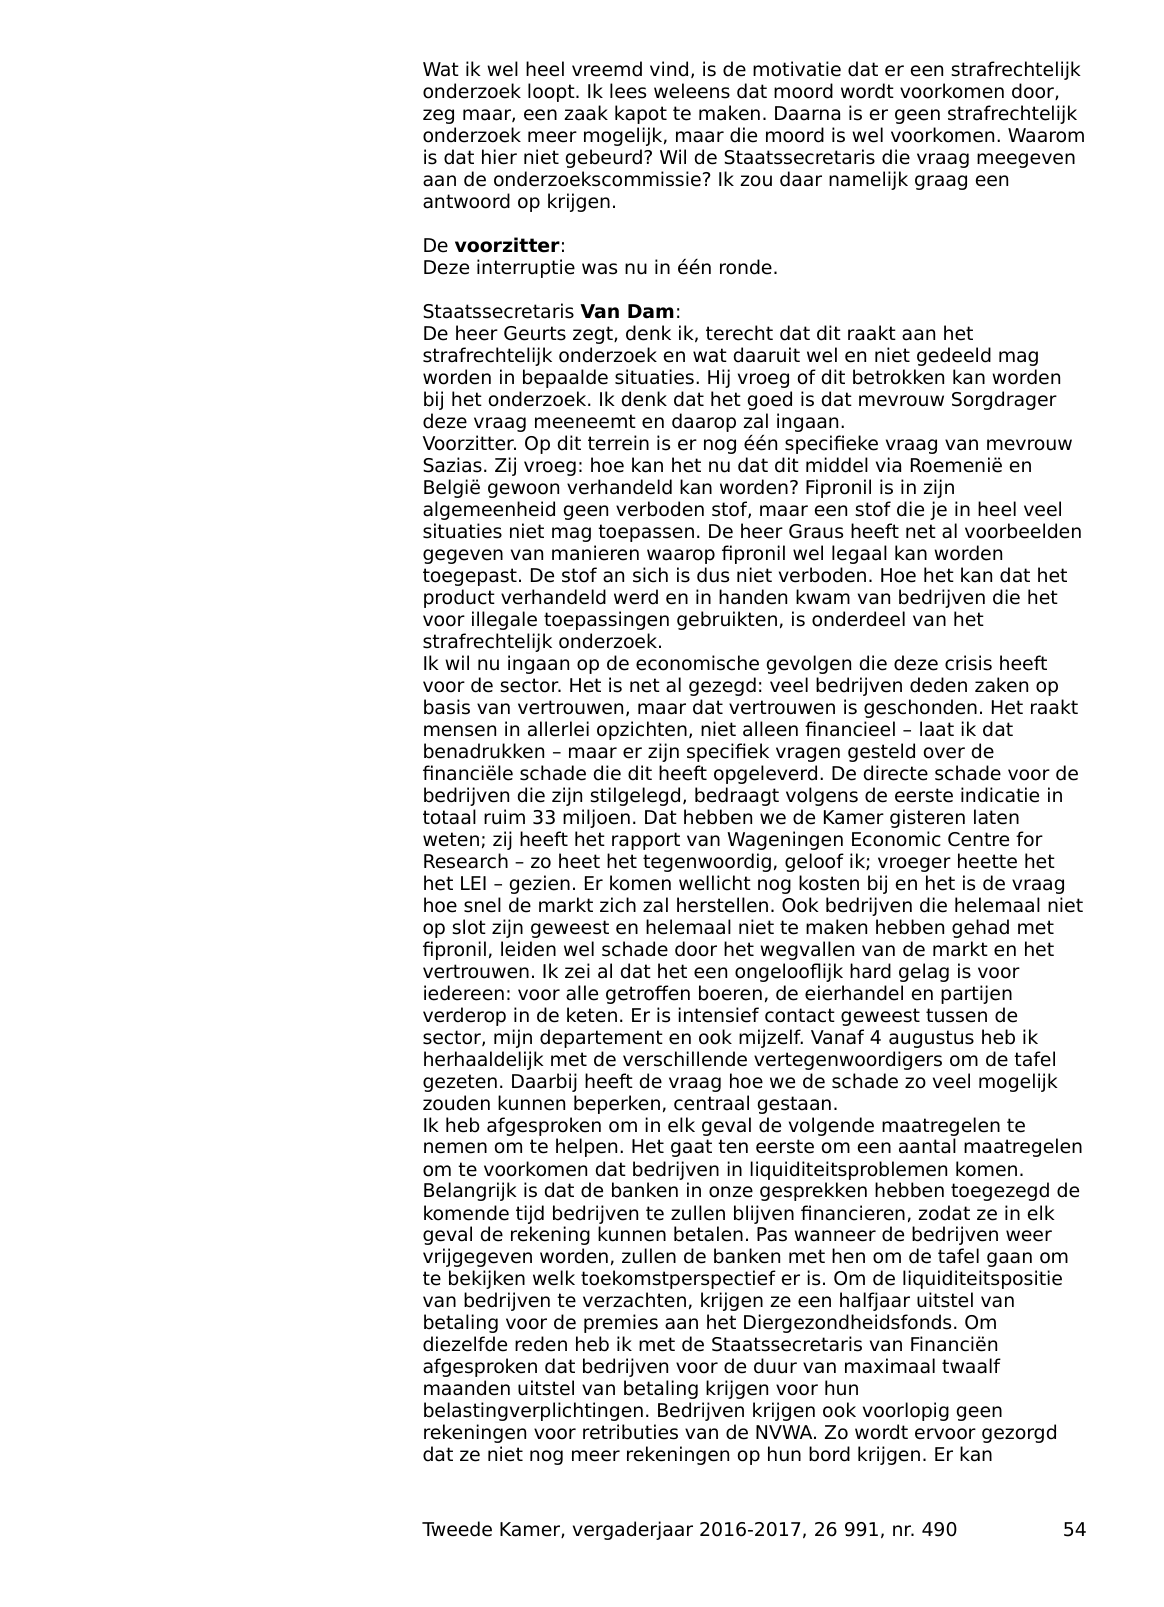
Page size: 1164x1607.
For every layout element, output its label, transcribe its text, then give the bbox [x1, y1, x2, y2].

text Ik heb afgesproken om in elk geval de volgende maatregelen te nemen om te helpen. Het gaat ten eerste om een aantal maatregelen om te voorkomen dat bedrijven in liquiditeitsproblemen komen. Belangrijk is dat de banken in onze gesprekken hebben toegezegd de komende tijd bedrijven te zullen blijven financieren, zodat ze in elk geval de rekening kunnen betalen. Pas wanneer de bedrijven weer vrijgegeven worden, zullen de banken met hen om de tafel gaan om te bekijken welk toekomstperspectief er is. Om de liquiditeitspositie van bedrijven te verzachten, krijgen ze een halfjaar uitstel van betaling voor de premies aan het Diergezondheidsfonds. Om diezelfde reden heb ik met de Staatssecretaris van Financiën afgesproken dat bedrijven voor de duur van maximaal twaalf maanden uitstel van betaling krijgen voor hun belastingverplichtingen. Bedrijven krijgen ook voorlopig geen rekeningen voor retributies van de NVWA. Zo wordt ervoor gezorgd dat ze niet nog meer rekeningen op hun bord krijgen. Er kan [422, 1114, 1087, 1466]
text De voorzitter: [422, 235, 1087, 257]
text Voorzitter. Op dit terrein is er nog één specifieke vraag van mevrouw Sazias. Zij vroeg: hoe kan het nu dat dit middel via Roemenië en België gewoon verhandeld kan worden? Fipronil is in zijn algemeenheid geen verboden stof, maar een stof die je in heel veel situaties niet mag toepassen. De heer Graus heeft net al voorbeelden gegeven van manieren waarop fipronil wel legaal kan worden toegepast. De stof an sich is dus niet verboden. Hoe het kan dat het product verhandeld werd en in handen kwam van bedrijven die het voor illegale toepassingen gebruikten, is onderdeel van het strafrechtelijk onderzoek. [422, 433, 1087, 653]
text Wat ik wel heel vreemd vind, is de motivatie dat er een strafrechtelijk onderzoek loopt. Ik lees weleens dat moord wordt voorkomen door, zeg maar, een zaak kapot te maken. Daarna is er geen strafrechtelijk onderzoek meer mogelijk, maar die moord is wel voorkomen. Waarom is dat hier niet gebeurd? Wil de Staatssecretaris die vraag meegeven aan de onderzoekscommissie? Ik zou daar namelijk graag een antwoord op krijgen. [422, 59, 1087, 213]
text De heer Geurts zegt, denk ik, terecht dat dit raakt aan het strafrechtelijk onderzoek en wat daaruit wel en niet gedeeld mag worden in bepaalde situaties. Hij vroeg of dit betrokken kan worden bij het onderzoek. Ik denk dat het goed is dat mevrouw Sorgdrager deze vraag meeneemt en daarop zal ingaan. [422, 323, 1087, 433]
text Deze interruptie was nu in één ronde. [422, 257, 1087, 279]
text Staatssecretaris Van Dam: [422, 301, 1087, 323]
text Ik wil nu ingaan op de economische gevolgen die deze crisis heeft voor de sector. Het is net al gezegd: veel bedrijven deden zaken op basis van vertrouwen, maar dat vertrouwen is geschonden. Het raakt mensen in allerlei opzichten, niet alleen financieel – laat ik dat benadrukken – maar er zijn specifiek vragen gesteld over de financiële schade die dit heeft opgeleverd. De directe schade voor de bedrijven die zijn stilgelegd, bedraagt volgens de eerste indicatie in totaal ruim 33 miljoen. Dat hebben we de Kamer gisteren laten weten; zij heeft het rapport van Wageningen Economic Centre for Research – zo heet het tegenwoordig, geloof ik; vroeger heette het het LEI – gezien. Er komen wellicht nog kosten bij en het is de vraag hoe snel de markt zich zal herstellen. Ook bedrijven die helemaal niet op slot zijn geweest en helemaal niet te maken hebben gehad met fipronil, leiden wel schade door het wegvallen van de markt en het vertrouwen. Ik zei al dat het een ongelooflijk hard gelag is voor iedereen: voor alle getroffen boeren, de eierhandel en partijen verderop in de keten. Er is intensief contact geweest tussen de sector, mijn departement en ook mijzelf. Vanaf 4 augustus heb ik herhaaldelijk met de verschillende vertegenwoordigers om de tafel gezeten. Daarbij heeft de vraag hoe we de schade zo veel mogelijk zouden kunnen beperken, centraal gestaan. [422, 653, 1087, 1114]
